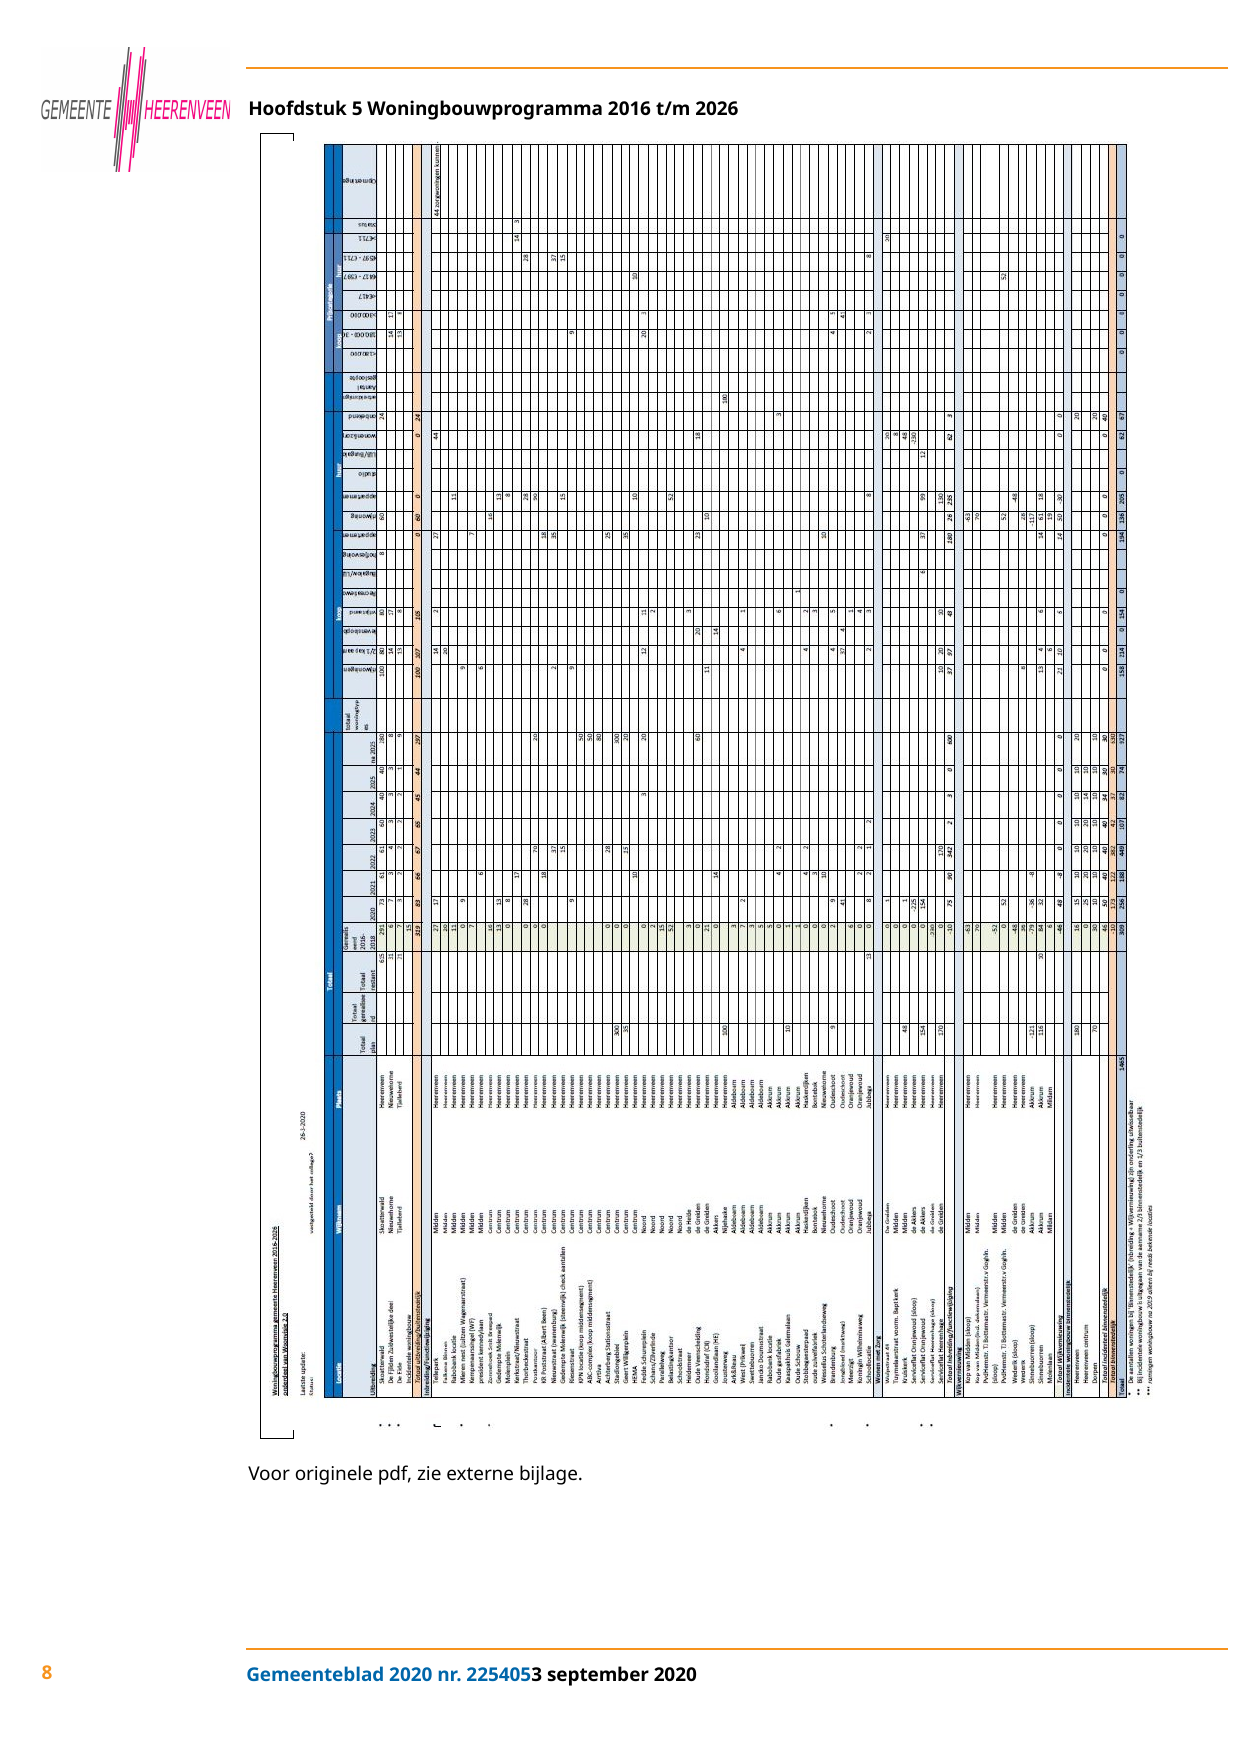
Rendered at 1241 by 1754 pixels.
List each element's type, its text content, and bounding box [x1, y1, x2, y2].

text Voor originele pdf, zie externe bijlage. [248, 1460, 1152, 1485]
text Hoofdstuk 5 Woningbouwprogramma 2016 t/m 2026 [248, 95, 1152, 121]
picture [41, 47, 231, 172]
picture [268, 141, 1155, 1430]
